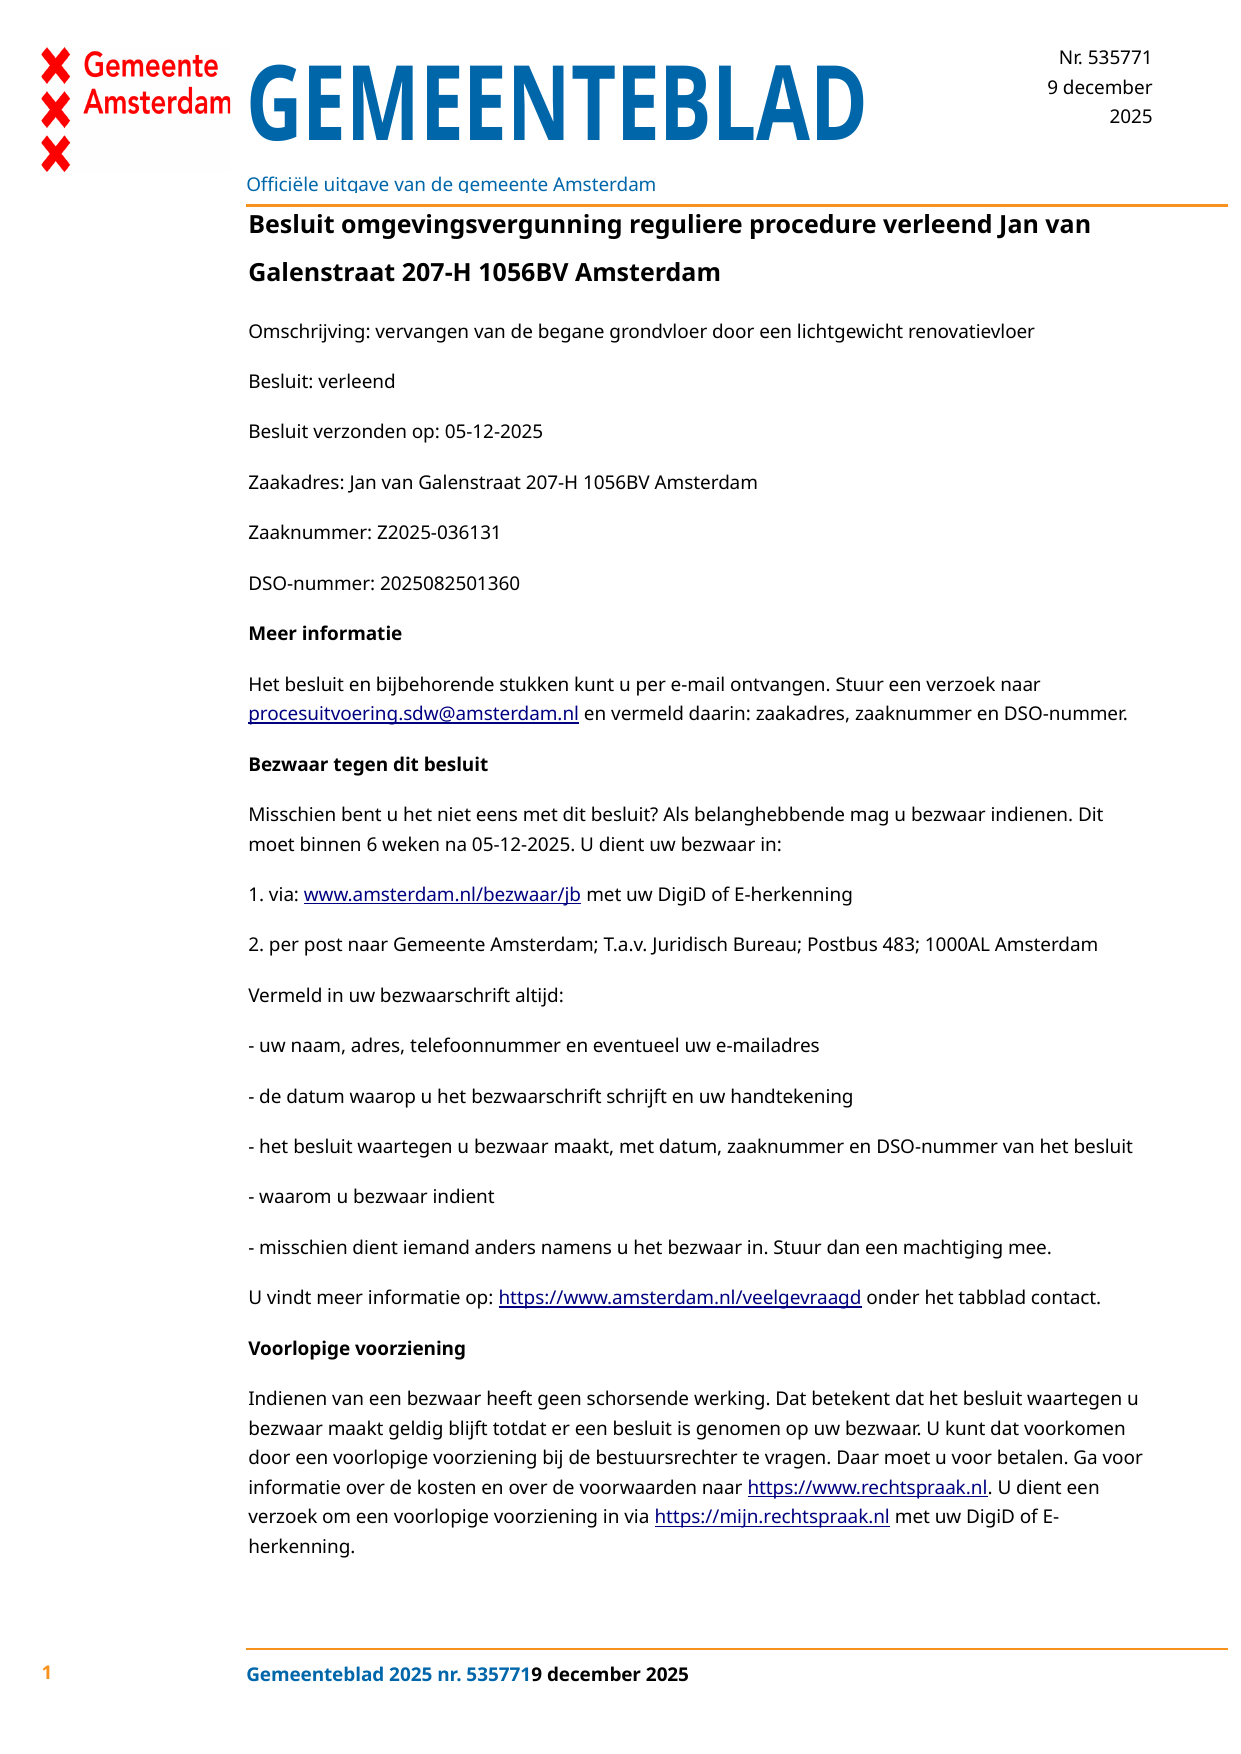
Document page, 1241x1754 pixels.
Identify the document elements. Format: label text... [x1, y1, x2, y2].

text - de datum waarop u het bezwaarschrift schrijft en uw handtekening [248, 1083, 1152, 1109]
text Omschrijving: vervangen van de begane grondvloer door een lichtgewicht renovatievloer [248, 318, 1152, 344]
text Misschien bent u het niet eens met dit besluit? Als belanghebbende mag u bezwaar indienen. Dit moet binnen 6 weken na 05-12-2025. U dient uw bezwaar in: [248, 801, 1152, 857]
text Meer informatie [248, 620, 1152, 646]
text DSO-nummer: 2025082501360 [248, 570, 1152, 596]
text - waarom u bezwaar indient [248, 1184, 1152, 1209]
text Het besluit en bijbehorende stukken kunt u per e-mail ontvangen. Stuur een verzoek naar procesuitvoering.sdw@amsterdam.nl en vermeld daarin: zaakadres, zaaknummer en DSO-nummer. [248, 671, 1152, 726]
text Besluit: verleend [248, 368, 1152, 394]
text Zaaknummer: Z2025-036131 [248, 519, 1152, 545]
text 1. via: www.amsterdam.nl/bezwaar/jb met uw DigiD of E-herkenning [248, 881, 1152, 907]
text - het besluit waartegen u bezwaar maakt, met datum, zaaknummer en DSO-nummer van het besluit [248, 1133, 1152, 1159]
text Voorlopige voorziening [248, 1335, 1152, 1361]
text Bezwaar tegen dit besluit [248, 751, 1152, 777]
text - uw naam, adres, telefoonnummer en eventueel uw e-mailadres [248, 1032, 1152, 1058]
text Zaakadres: Jan van Galenstraat 207-H 1056BV Amsterdam [248, 469, 1152, 495]
picture [41, 47, 231, 172]
text Besluit verzonden op: 05-12-2025 [248, 419, 1152, 444]
text Besluit omgevingsvergunning reguliere procedure verleend Jan van Galenstraat 207-H 1056BV Amsterdam [248, 207, 1152, 288]
text Indienen van een bezwaar heeft geen schorsende werking. Dat betekent dat het besluit waartegen u bezwaar maakt geldig blijft totdat er een besluit is genomen op uw bezwaar. U kunt dat voorkomen door een voorlopige voorziening bij de bestuursrechter te vragen. Daar moet u voor betalen. Ga voor informatie over de kosten en over de voorwaarden naar https://www.rechtspraak.nl. U dient een verzoek om een voorlopige voorziening in via https://mijn.rechtspraak.nl met uw DigiD of E-herkenning. [248, 1385, 1152, 1559]
text - misschien dient iemand anders namens u het bezwaar in. Stuur dan een machtiging mee. [248, 1234, 1152, 1260]
text U vindt meer informatie op: https://www.amsterdam.nl/veelgevraagd onder het tabblad contact. [248, 1284, 1152, 1310]
text 2. per post naar Gemeente Amsterdam; T.a.v. Juridisch Bureau; Postbus 483; 1000AL Amsterdam [248, 932, 1152, 957]
text Vermeld in uw bezwaarschrift altijd: [248, 982, 1152, 1008]
